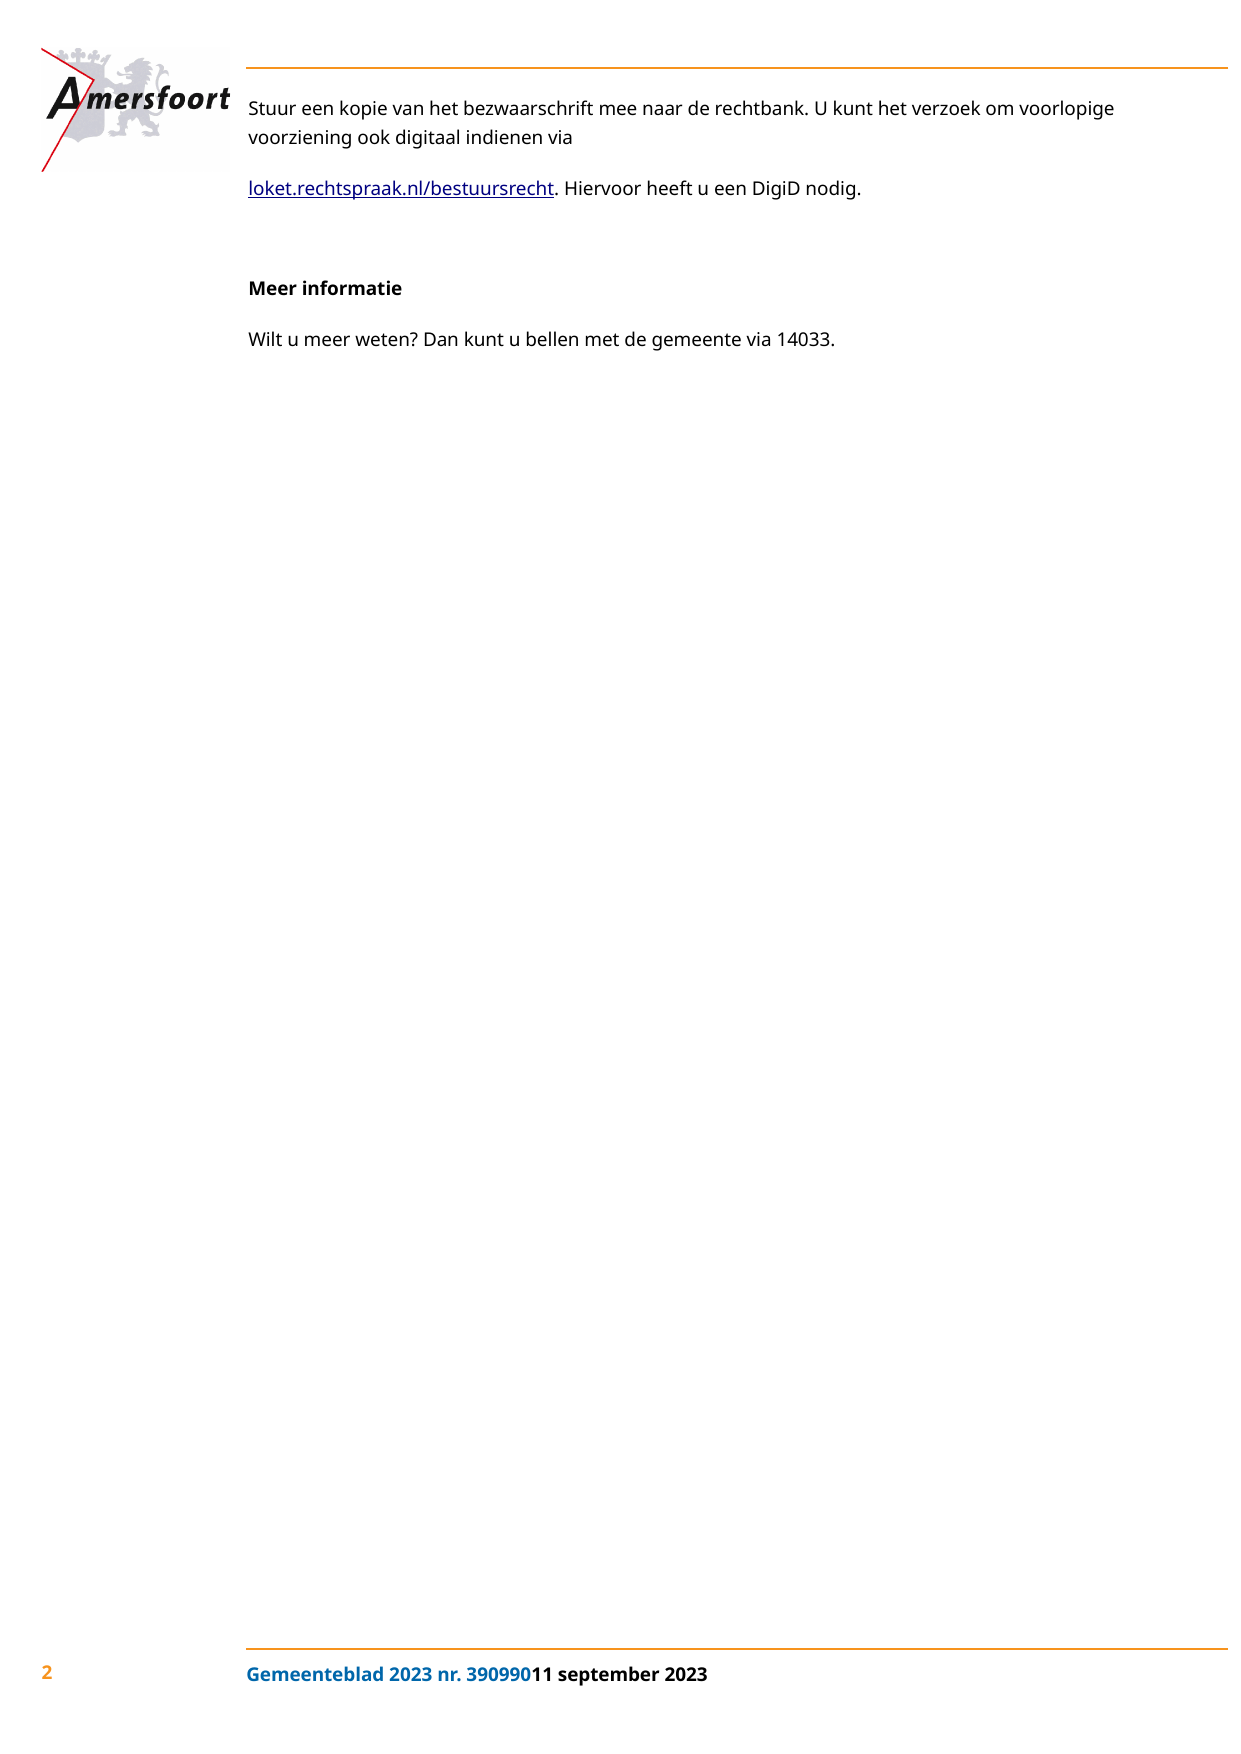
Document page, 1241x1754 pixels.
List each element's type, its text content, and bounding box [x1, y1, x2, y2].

text loket.rechtspraak.nl/bestuursrecht. Hiervoor heeft u een DigiD nodig. [248, 175, 1152, 201]
picture [41, 47, 231, 172]
text Stuur een kopie van het bezwaarschrift mee naar de rechtbank. U kunt het verzoek om voorlopige voorziening ook digitaal indienen via [248, 95, 1152, 150]
text Meer informatie [248, 276, 1152, 301]
text Wilt u meer weten? Dan kunt u bellen met de gemeente via 14033. [248, 326, 1152, 352]
